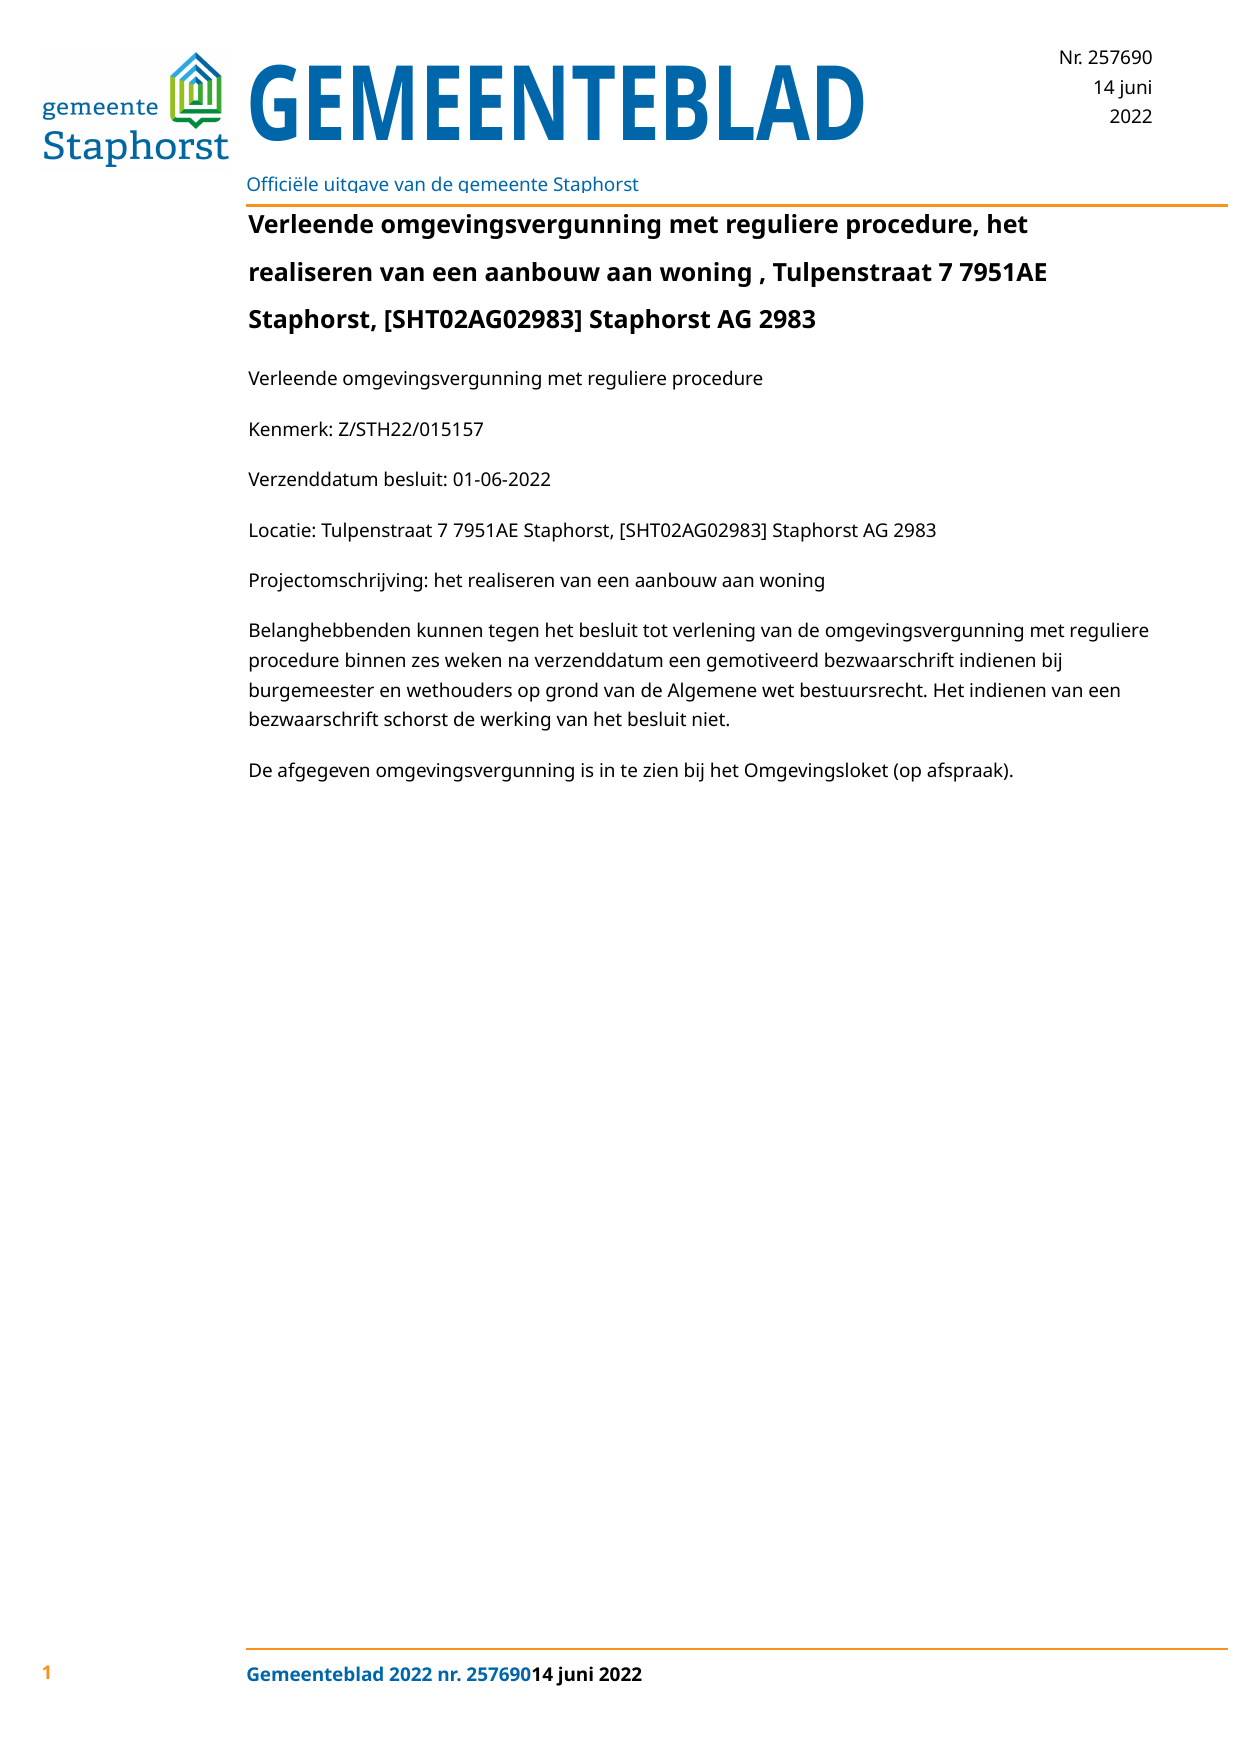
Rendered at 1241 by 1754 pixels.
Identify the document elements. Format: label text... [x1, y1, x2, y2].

text Locatie: Tulpenstraat 7 7951AE Staphorst, [SHT02AG02983] Staphorst AG 2983 [248, 517, 1152, 542]
text De afgegeven omgevingsvergunning is in te zien bij het Omgevingsloket (op afspraak). [248, 757, 1152, 782]
text Verzenddatum besluit: 01-06-2022 [248, 466, 1152, 492]
text Verleende omgevingsvergunning met reguliere procedure, het realiseren van een aanbouw aan woning , Tulpenstraat 7 7951AE Staphorst, [SHT02AG02983] Staphorst AG 2983 [248, 207, 1152, 336]
text Projectomschrijving: het realiseren van een aanbouw aan woning [248, 567, 1152, 593]
text Kenmerk: Z/STH22/015157 [248, 416, 1152, 442]
text Verleende omgevingsvergunning met reguliere procedure [248, 366, 1152, 391]
text Belanghebbenden kunnen tegen het besluit tot verlening van de omgevingsvergunning met reguliere procedure binnen zes weken na verzenddatum een gemotiveerd bezwaarschrift indienen bij burgemeester en wethouders op grond van de Algemene wet bestuursrecht. Het indienen van een bezwaarschrift schorst de werking van het besluit niet. [248, 618, 1152, 732]
picture [41, 47, 231, 172]
